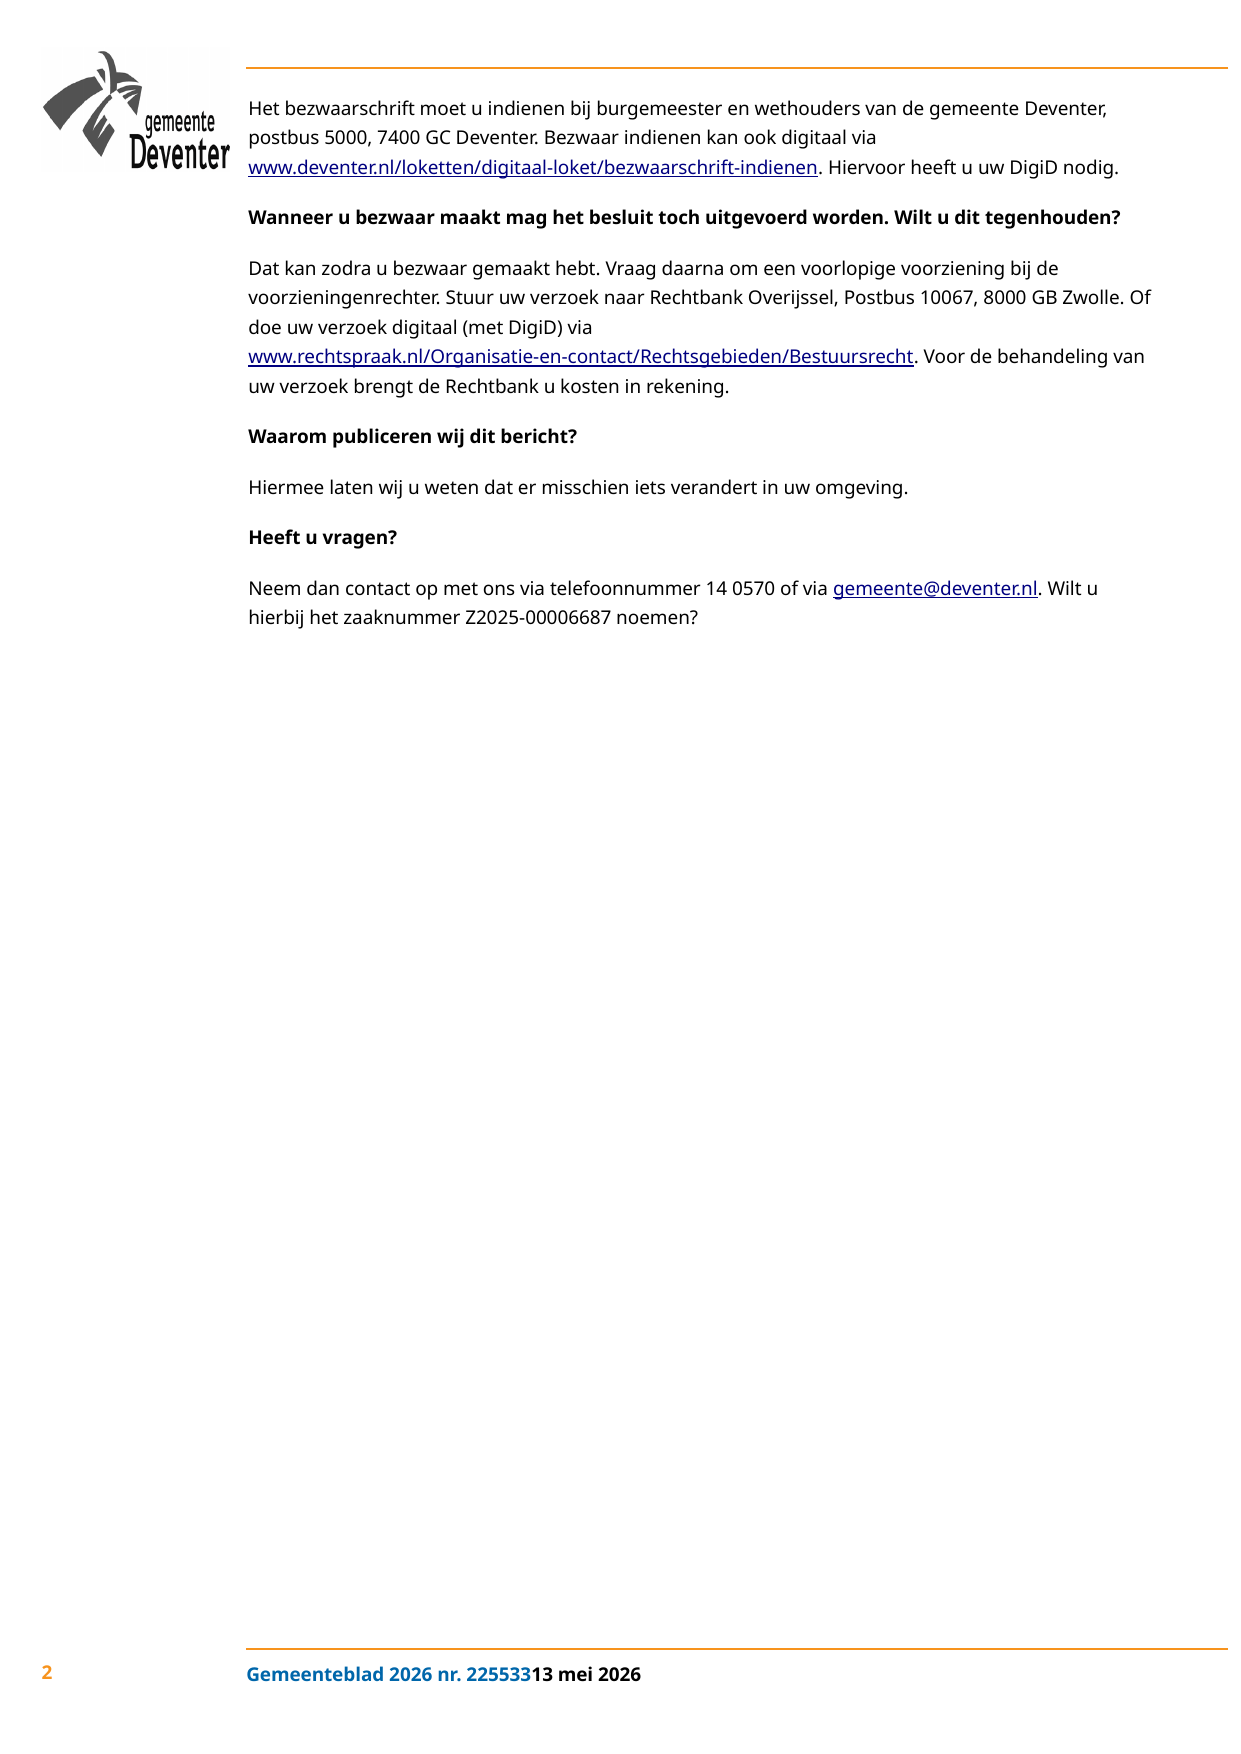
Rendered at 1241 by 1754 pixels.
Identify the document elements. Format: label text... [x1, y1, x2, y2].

text Hiermee laten wij u weten dat er misschien iets verandert in uw omgeving. [248, 474, 1152, 500]
text Waarom publiceren wij dit bericht? [248, 423, 1152, 449]
text Wanneer u bezwaar maakt mag het besluit toch uitgevoerd worden. Wilt u dit tegenhouden? [248, 204, 1152, 230]
text Dat kan zodra u bezwaar gemaakt hebt. Vraag daarna om een voorlopige voorziening bij de voorzieningenrechter. Stuur uw verzoek naar Rechtbank Overijssel, Postbus 10067, 8000 GB Zwolle. Of doe uw verzoek digitaal (met DigiD) via www.rechtspraak.nl/Organisatie-en-contact/Rechtsgebieden/Bestuursrecht. Voor de behandeling van uw verzoek brengt de Rechtbank u kosten in rekening. [248, 255, 1152, 399]
text Het bezwaarschrift moet u indienen bij burgemeester en wethouders van de gemeente Deventer, postbus 5000, 7400 GC Deventer. Bezwaar indienen kan ook digitaal via www.deventer.nl/loketten/digitaal-loket/bezwaarschrift-indienen. Hiervoor heeft u uw DigiD nodig. [248, 95, 1152, 180]
text Neem dan contact op met ons via telefoonnummer 14 0570 of via gemeente@deventer.nl. Wilt u hierbij het zaaknummer Z2025-00006687 noemen? [248, 575, 1152, 630]
picture [41, 47, 231, 172]
text Heeft u vragen? [248, 524, 1152, 550]
